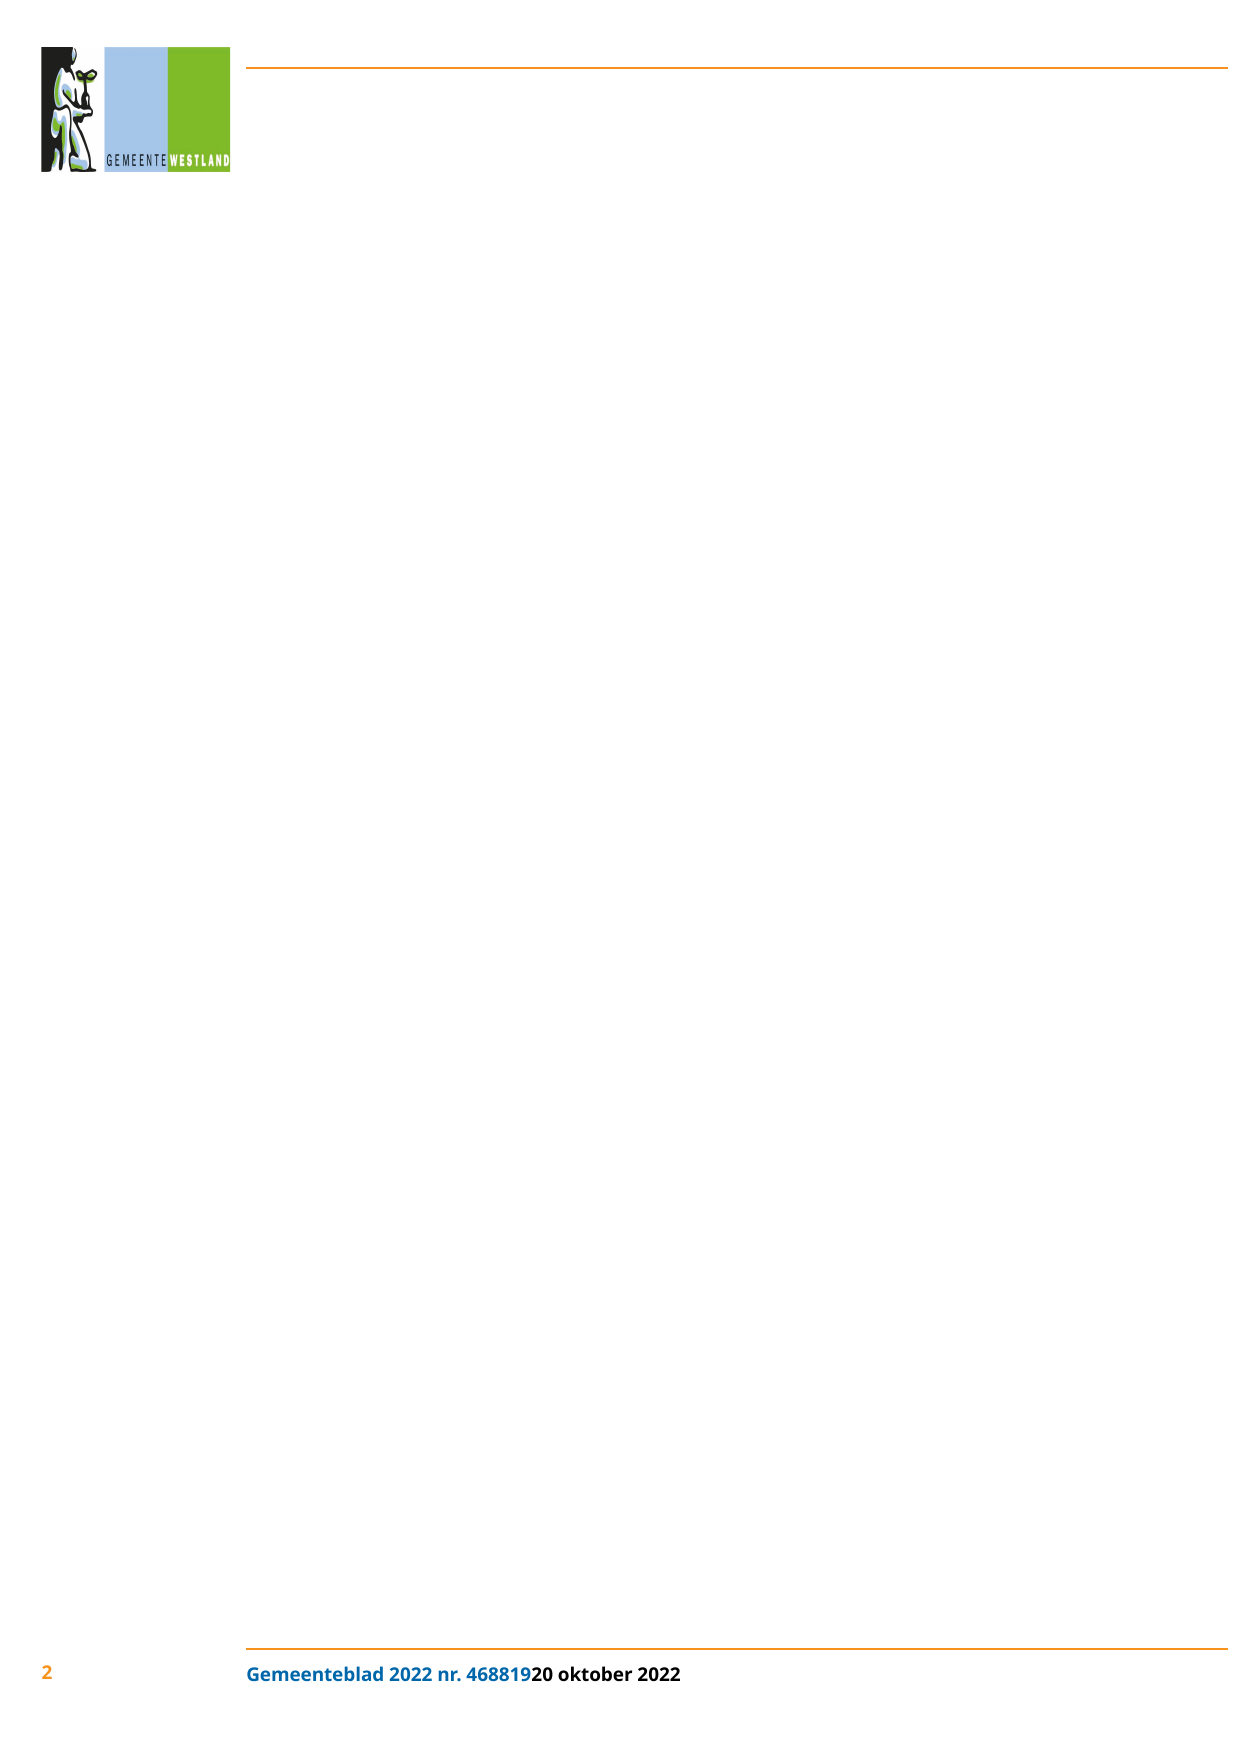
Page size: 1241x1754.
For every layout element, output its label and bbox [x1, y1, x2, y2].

picture [41, 47, 231, 172]
